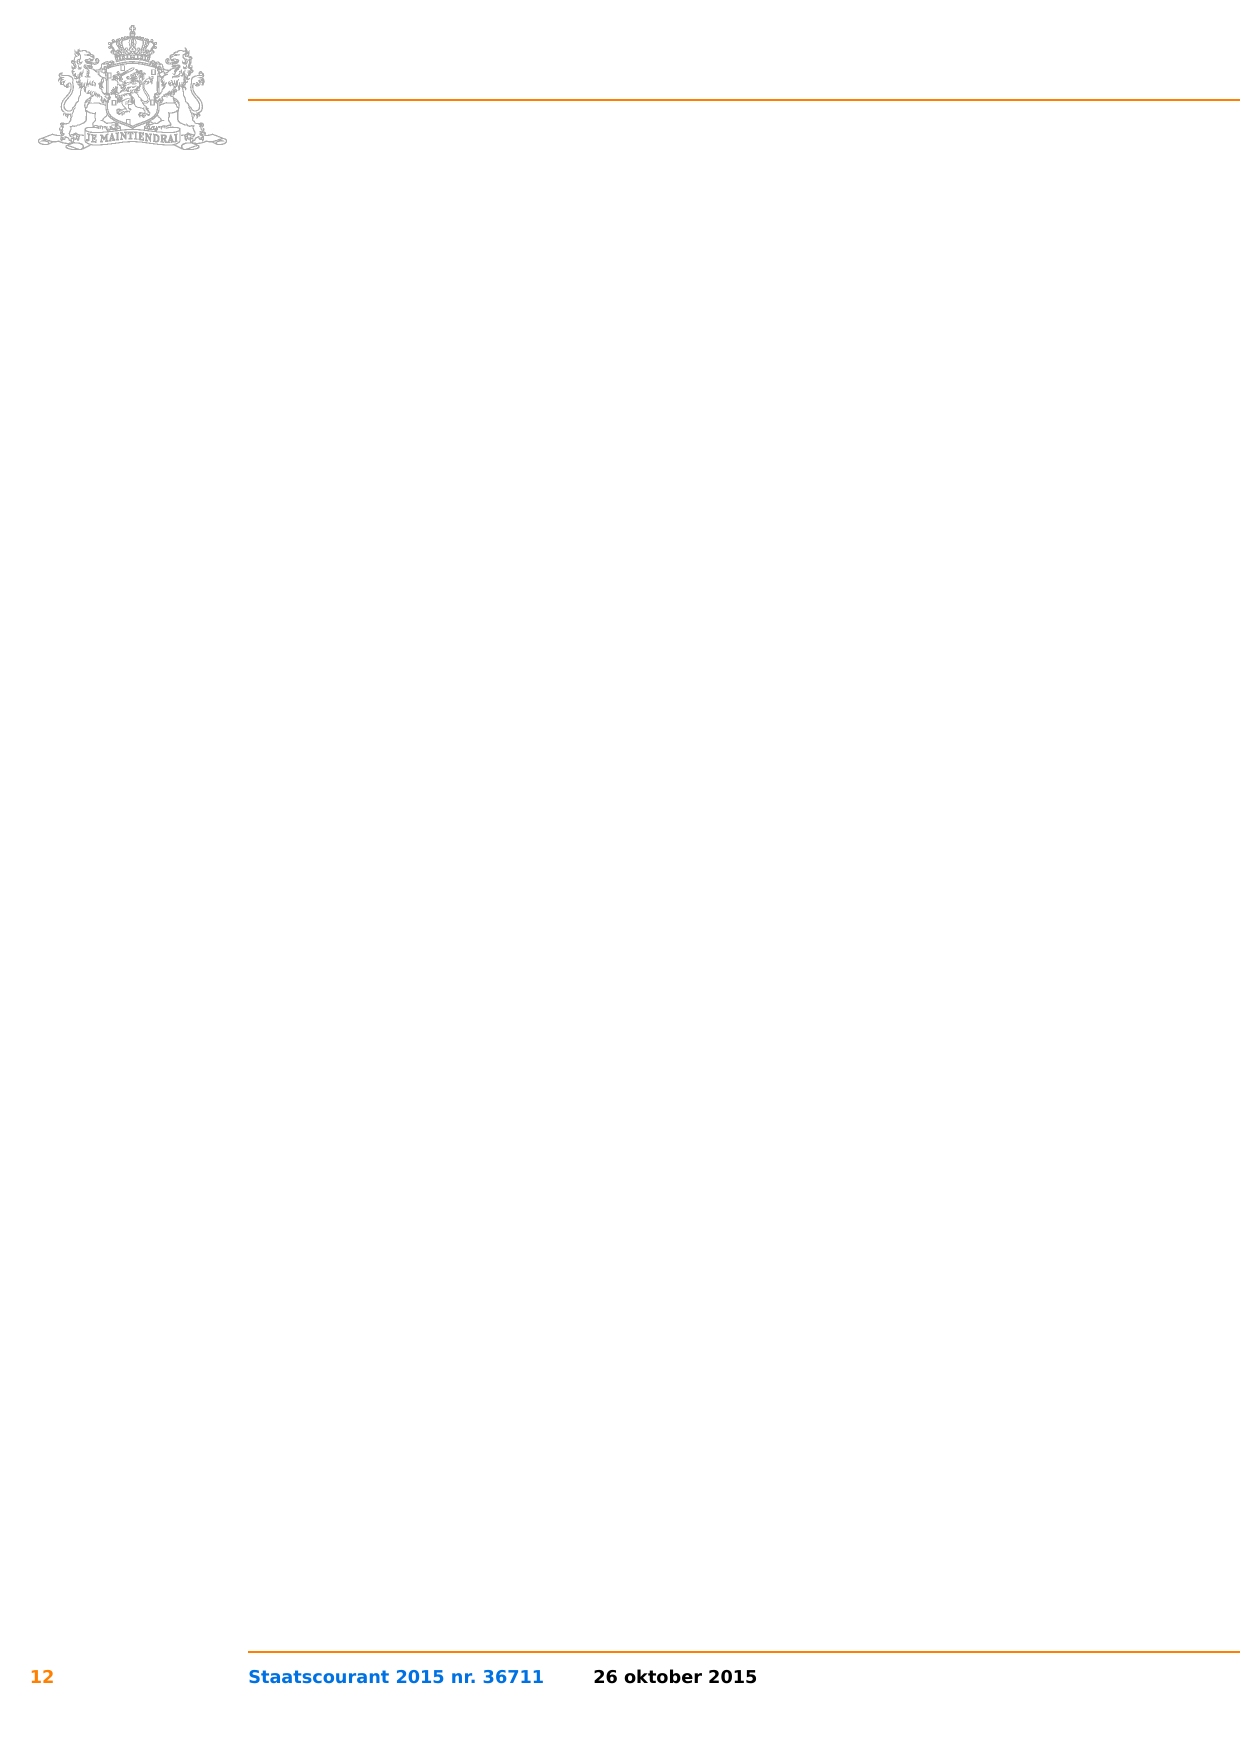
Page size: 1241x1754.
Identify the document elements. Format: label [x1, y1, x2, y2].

picture [38, 25, 227, 150]
